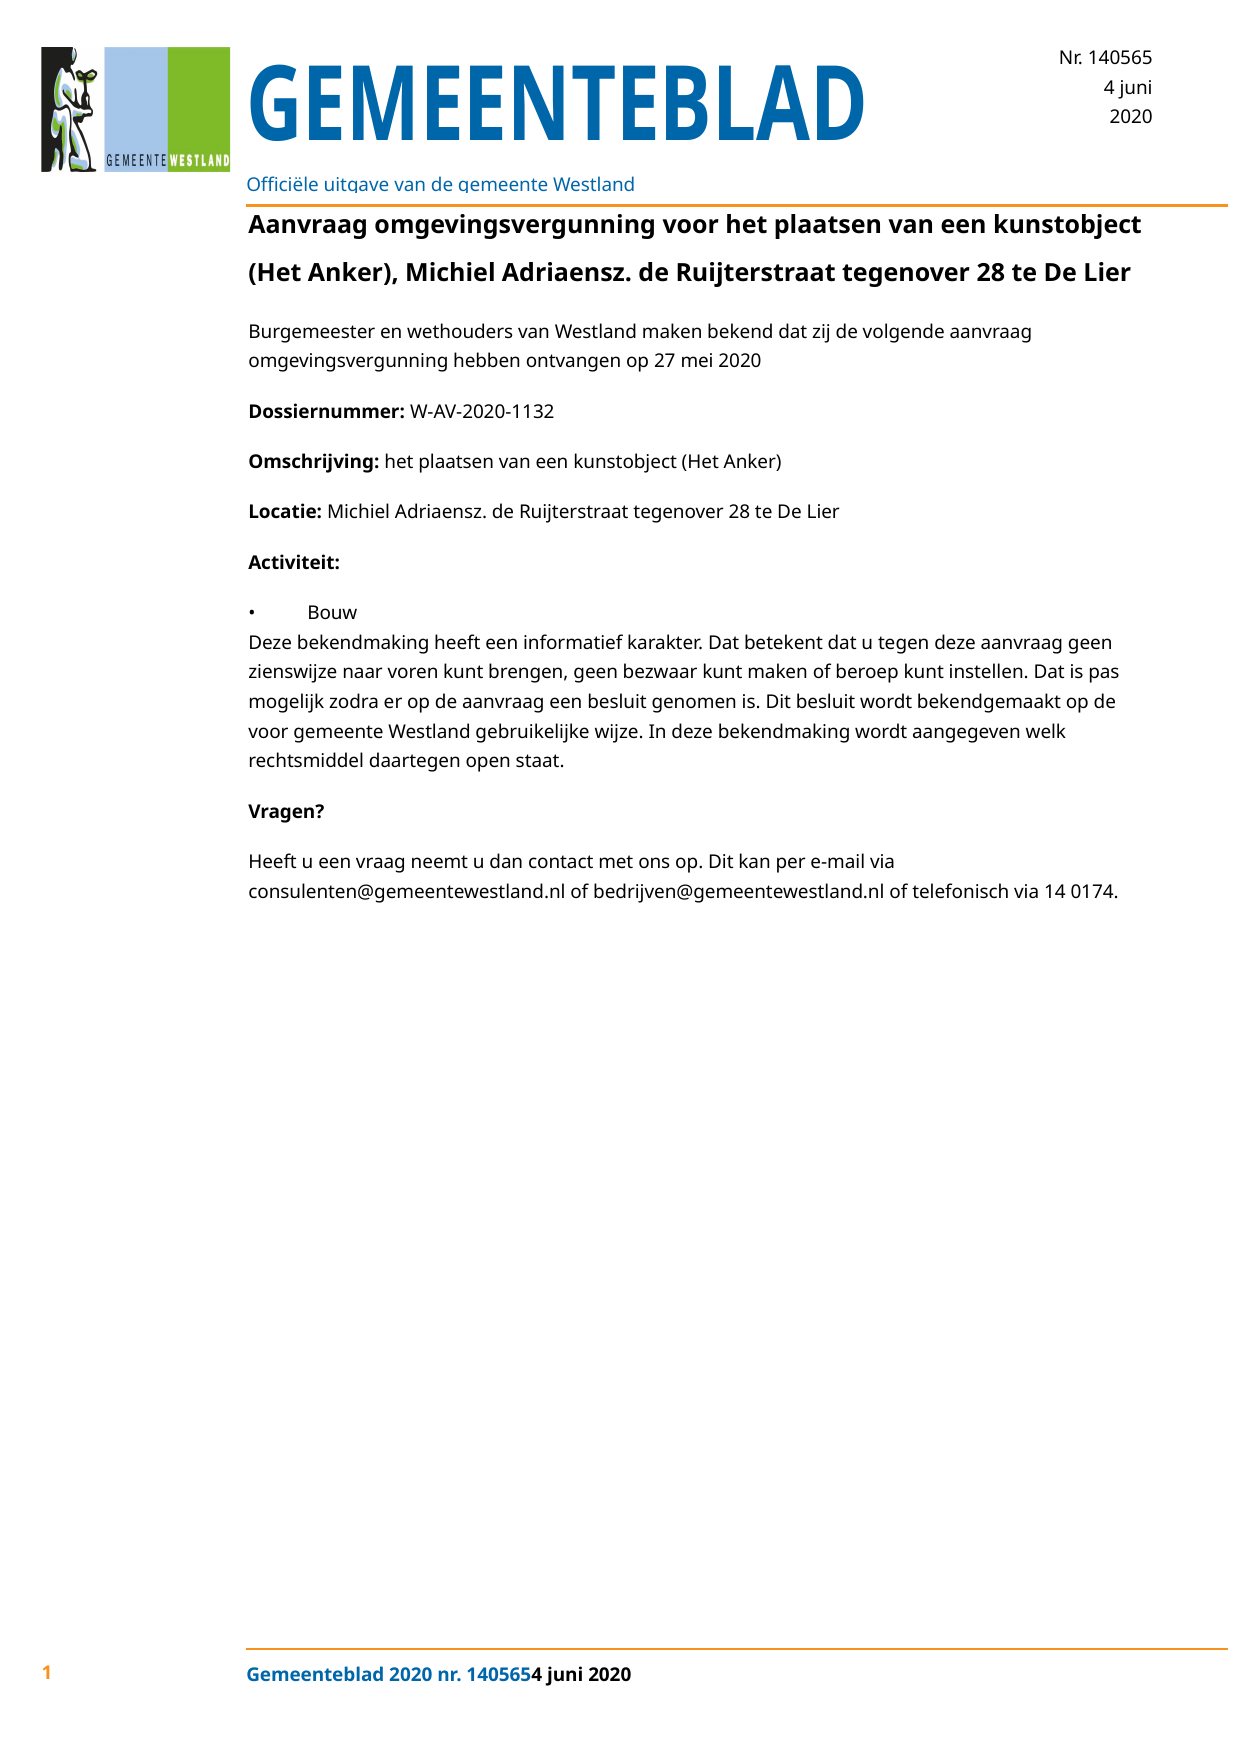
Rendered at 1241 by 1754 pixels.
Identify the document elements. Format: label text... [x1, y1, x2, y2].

text Activiteit: [248, 549, 1152, 575]
list Bouw [248, 599, 1152, 625]
text Locatie: Michiel Adriaensz. de Ruijterstraat tegenover 28 te De Lier [248, 499, 1152, 524]
text Omschrijving: het plaatsen van een kunstobject (Het Anker) [248, 448, 1152, 474]
text Aanvraag omgevingsvergunning voor het plaatsen van een kunstobject (Het Anker), Michiel Adriaensz. de Ruijterstraat tegenover 28 te De Lier [248, 207, 1152, 288]
text Heeft u een vraag neemt u dan contact met ons op. Dit kan per e-mail via consulenten@gemeentewestland.nl of bedrijven@gemeentewestland.nl of telefonisch via 14 0174. [248, 848, 1152, 904]
text Burgemeester en wethouders van Westland maken bekend dat zij de volgende aanvraag omgevingsvergunning hebben ontvangen op 27 mei 2020 [248, 318, 1152, 373]
text Vragen? [248, 798, 1152, 824]
text Dossiernummer: W-AV-2020-1132 [248, 398, 1152, 424]
text Deze bekendmaking heeft een informatief karakter. Dat betekent dat u tegen deze aanvraag geen zienswijze naar voren kunt brengen, geen bezwaar kunt maken of beroep kunt instellen. Dat is pas mogelijk zodra er op de aanvraag een besluit genomen is. Dit besluit wordt bekendgemaakt op de voor gemeente Westland gebruikelijke wijze. In deze bekendmaking wordt aangegeven welk rechtsmiddel daartegen open staat. [248, 629, 1152, 773]
picture [41, 47, 231, 172]
